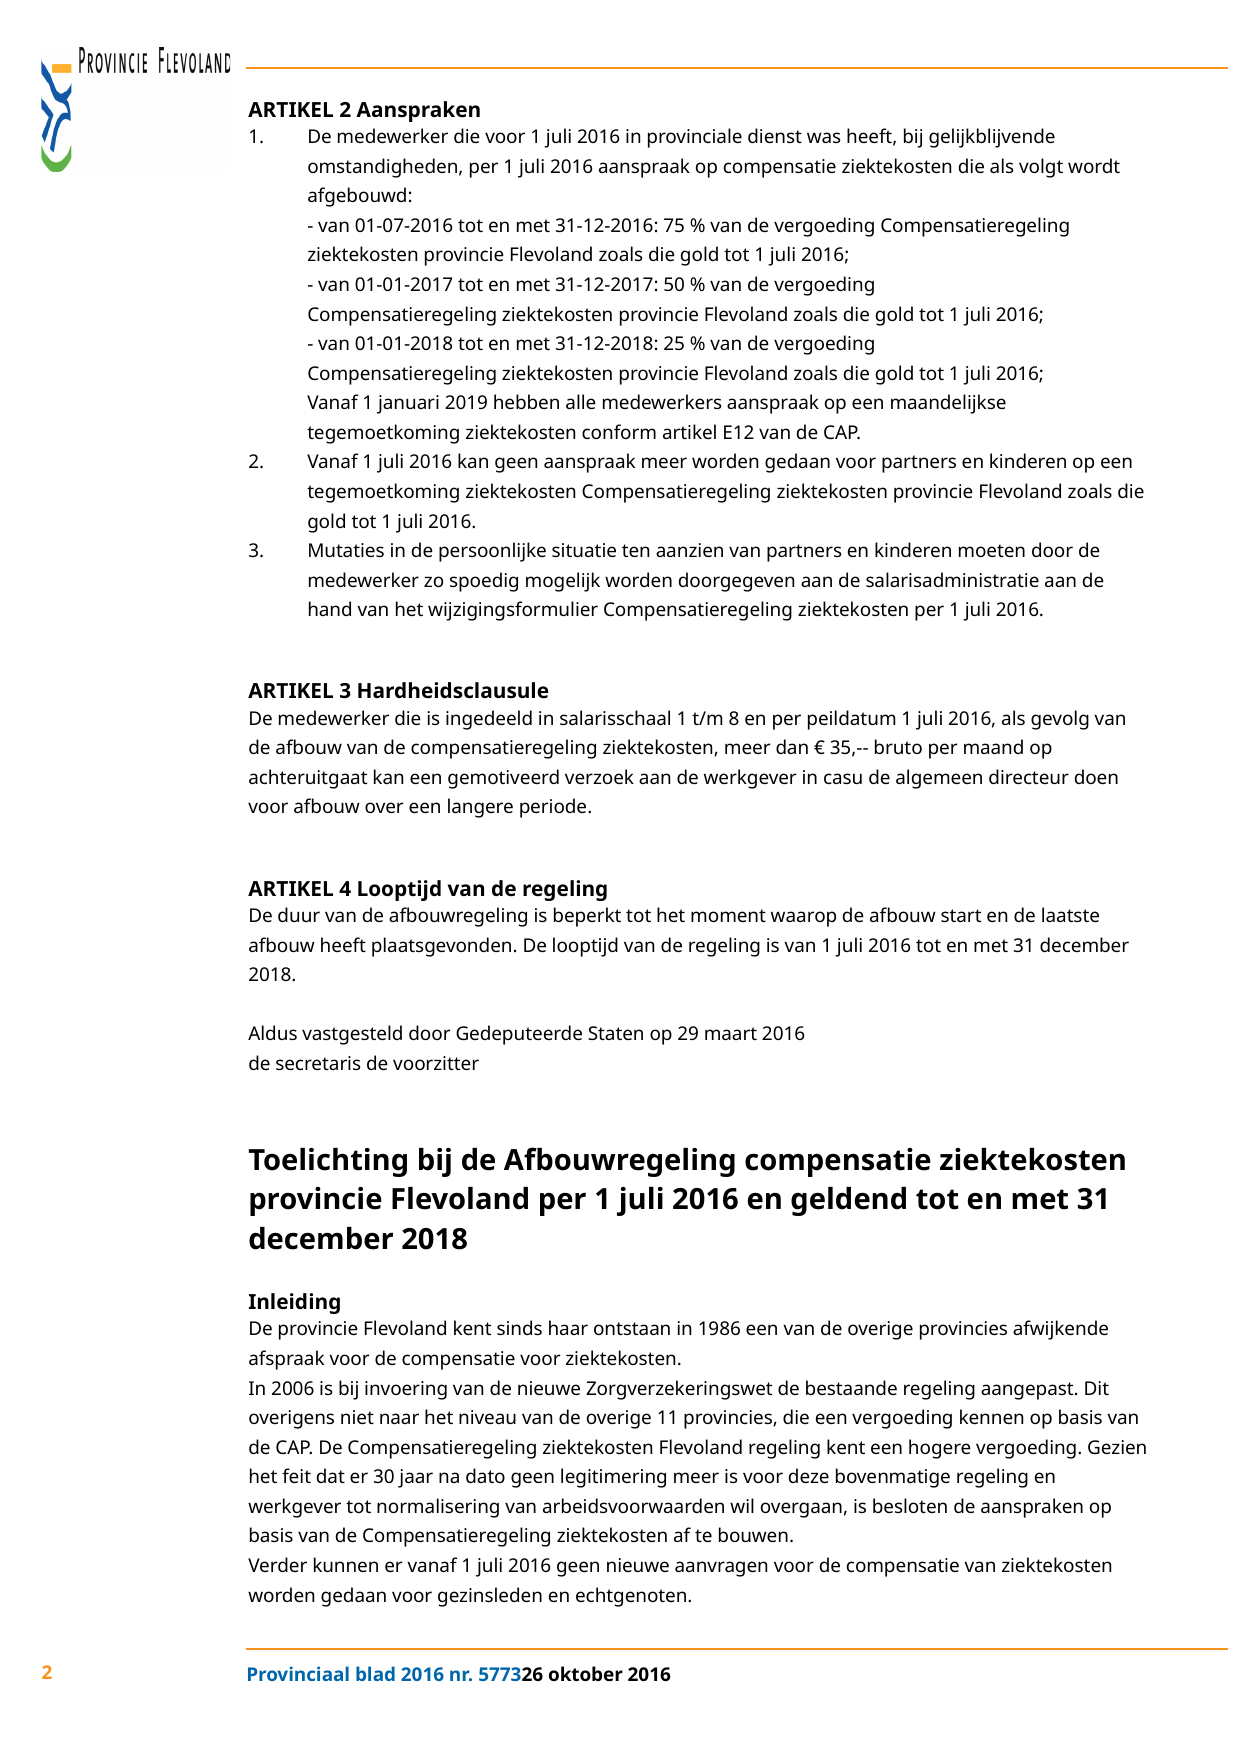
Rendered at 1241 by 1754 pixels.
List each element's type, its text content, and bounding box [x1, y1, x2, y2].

text In 2006 is bij invoering van de nieuwe Zorgverzekeringswet de bestaande regeling aangepast. Dit overigens niet naar het niveau van de overige 11 provincies, die een vergoeding kennen op basis van de CAP. De Compensatieregeling ziektekosten Flevoland regeling kent een hogere vergoeding. Gezien het feit dat er 30 jaar na dato geen legitimering meer is voor deze bovenmatige regeling en werkgever tot normalisering van arbeidsvoorwaarden wil overgaan, is besloten de aanspraken op basis van de Compensatieregeling ziektekosten af te bouwen. [248, 1375, 1152, 1548]
text De provincie Flevoland kent sinds haar ontstaan in 1986 een van de overige provincies afwijkende afspraak voor de compensatie voor ziektekosten. [248, 1316, 1152, 1371]
text De medewerker die is ingedeeld in salarisschaal 1 t/m 8 en per peildatum 1 juli 2016, als gevolg van de afbouw van de compensatieregeling ziektekosten, meer dan € 35,-- bruto per maand op achteruitgaat kan een gemotiveerd verzoek aan de werkgever in casu de algemeen directeur doen voor afbouw over een langere periode. [248, 705, 1152, 819]
list - van 01-01-2018 tot en met 31-12-2018: 25 % van de vergoeding [248, 330, 1152, 356]
text De duur van de afbouwregeling is beperkt tot het moment waarop de afbouw start en de laatste afbouw heeft plaatsgevonden. De looptijd van de regeling is van 1 juli 2016 tot en met 31 december 2018. [248, 902, 1152, 987]
list Mutaties in de persoonlijke situatie ten aanzien van partners en kinderen moeten door de medewerker zo spoedig mogelijk worden doorgegeven aan de salarisadministratie aan de hand van het wijzigingsformulier Compensatieregeling ziektekosten per 1 juli 2016. [248, 537, 1152, 622]
text ARTIKEL 4 Looptijd van de regeling [248, 874, 1152, 902]
text ARTIKEL 3 Hardheidsclausule [248, 677, 1152, 705]
list - van 01-07-2016 tot en met 31-12-2016: 75 % van de vergoeding Compensatieregeling ziektekosten provincie Flevoland zoals die gold tot 1 juli 2016; [248, 212, 1152, 267]
list - van 01-01-2017 tot en met 31-12-2017: 50 % van de vergoeding [248, 271, 1152, 297]
list Vanaf 1 januari 2019 hebben alle medewerkers aanspraak op een maandelijkse tegemoetkoming ziektekosten conform artikel E12 van de CAP. [248, 389, 1152, 445]
text Toelichting bij de Afbouwregeling compensatie ziektekosten provincie Flevoland per 1 juli 2016 en geldend tot en met 31 december 2018 [248, 1139, 1152, 1258]
list Compensatieregeling ziektekosten provincie Flevoland zoals die gold tot 1 juli 2016; [248, 301, 1152, 326]
list De medewerker die voor 1 juli 2016 in provinciale dienst was heeft, bij gelijkblijvende omstandigheden, per 1 juli 2016 aanspraak op compensatie ziektekosten die als volgt wordt afgebouwd: [248, 123, 1152, 208]
text Inleiding [248, 1287, 1152, 1316]
text de secretaris de voorzitter [248, 1050, 1152, 1076]
list Compensatieregeling ziektekosten provincie Flevoland zoals die gold tot 1 juli 2016; [248, 360, 1152, 386]
list Vanaf 1 juli 2016 kan geen aanspraak meer worden gedaan voor partners en kinderen op een tegemoetkoming ziektekosten Compensatieregeling ziektekosten provincie Flevoland zoals die gold tot 1 juli 2016. [248, 449, 1152, 533]
text Aldus vastgesteld door Gedeputeerde Staten op 29 maart 2016 [248, 1021, 1152, 1046]
picture [41, 47, 231, 172]
text ARTIKEL 2 Aanspraken [248, 95, 1152, 123]
text Verder kunnen er vanaf 1 juli 2016 geen nieuwe aanvragen voor de compensatie van ziektekosten worden gedaan voor gezinsleden en echtgenoten. [248, 1552, 1152, 1607]
